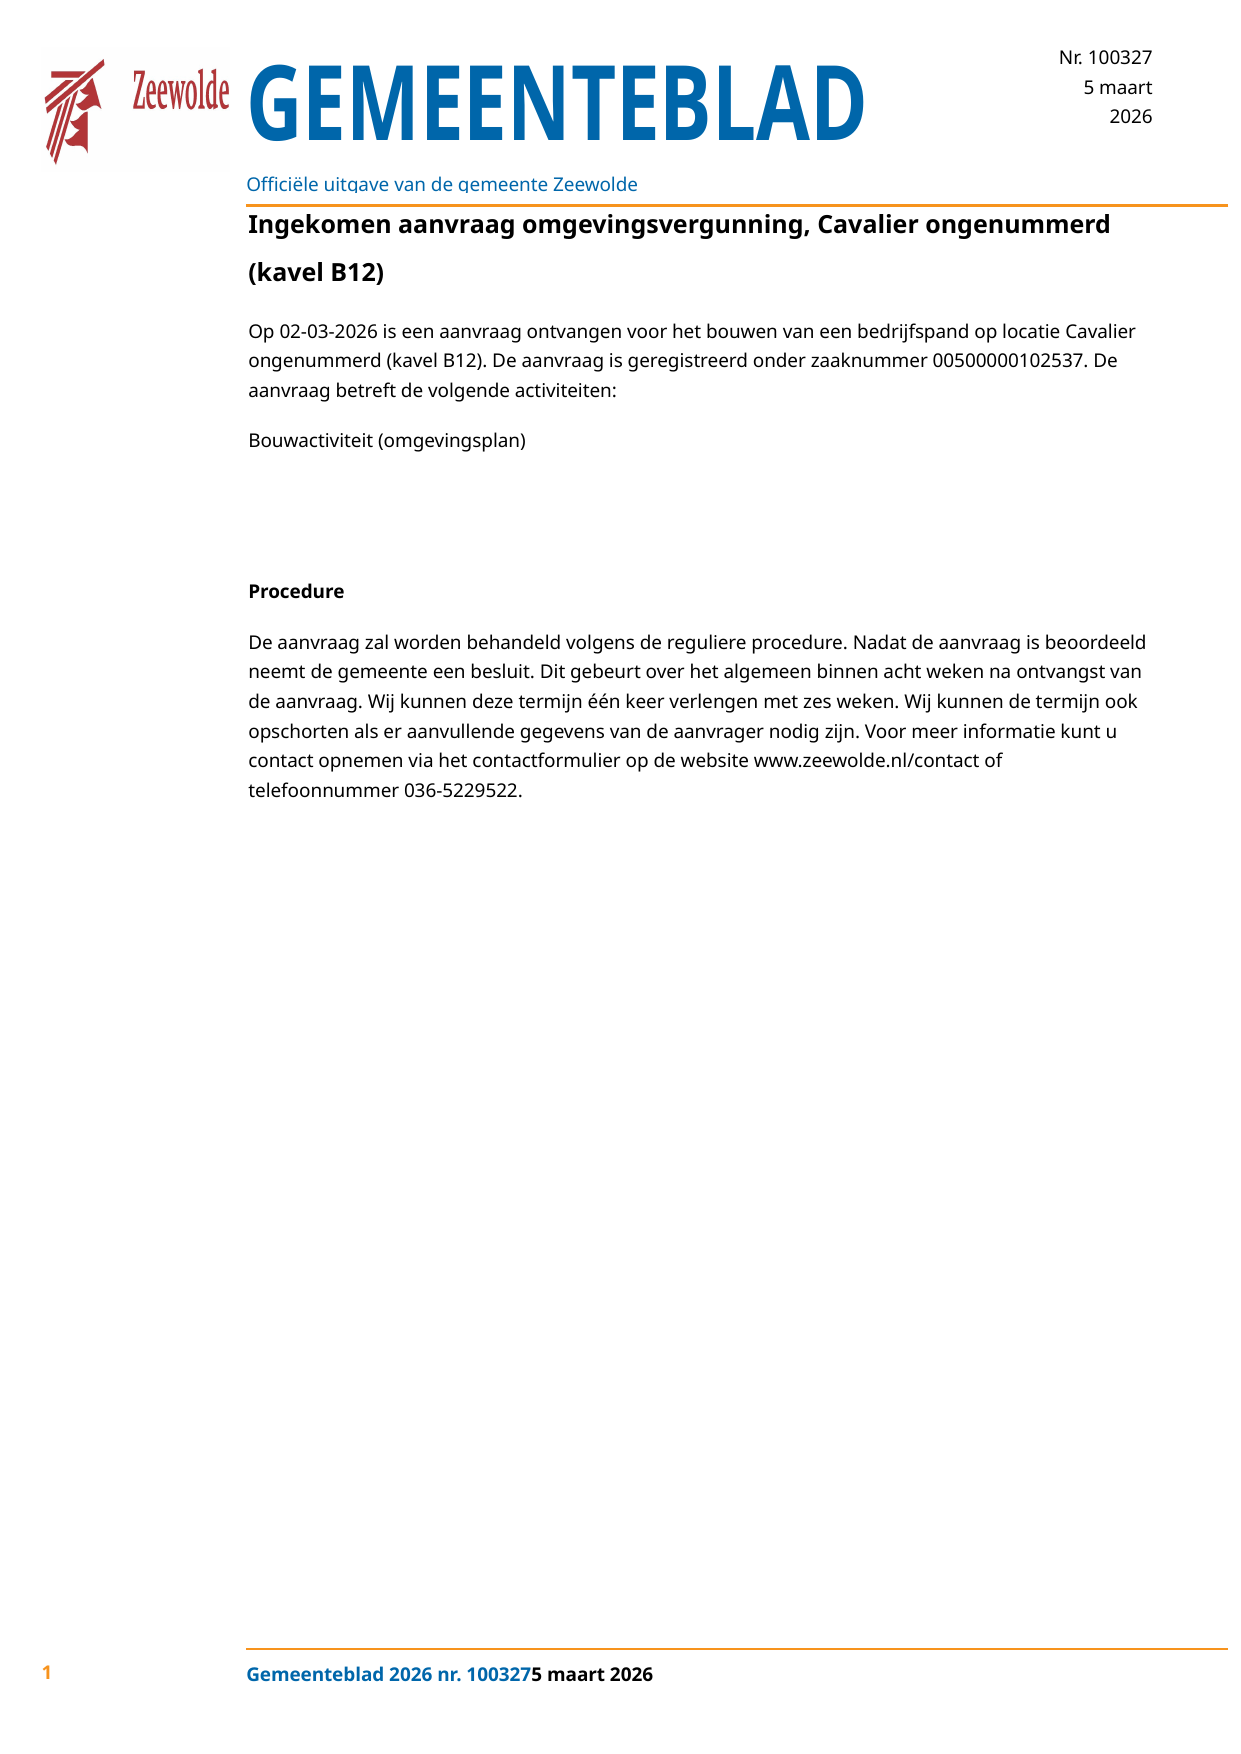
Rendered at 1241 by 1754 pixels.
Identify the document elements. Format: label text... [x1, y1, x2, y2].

text Ingekomen aanvraag omgevingsvergunning, Cavalier ongenummerd (kavel B12) [248, 207, 1152, 288]
picture [41, 47, 231, 172]
text Op 02-03-2026 is een aanvraag ontvangen voor het bouwen van een bedrijfspand op locatie Cavalier ongenummerd (kavel B12). De aanvraag is geregistreerd onder zaaknummer 00500000102537. De aanvraag betreft de volgende activiteiten: [248, 318, 1152, 403]
text Procedure [248, 579, 1152, 604]
text De aanvraag zal worden behandeld volgens de reguliere procedure. Nadat de aanvraag is beoordeeld neemt de gemeente een besluit. Dit gebeurt over het algemeen binnen acht weken na ontvangst van de aanvraag. Wij kunnen deze termijn één keer verlengen met zes weken. Wij kunnen de termijn ook opschorten als er aanvullende gegevens van de aanvrager nodig zijn. Voor meer informatie kunt u contact opnemen via het contactformulier op de website www.zeewolde.nl/contact of telefoonnummer 036-5229522. [248, 629, 1152, 803]
text Bouwactiviteit (omgevingsplan) [248, 427, 1152, 453]
